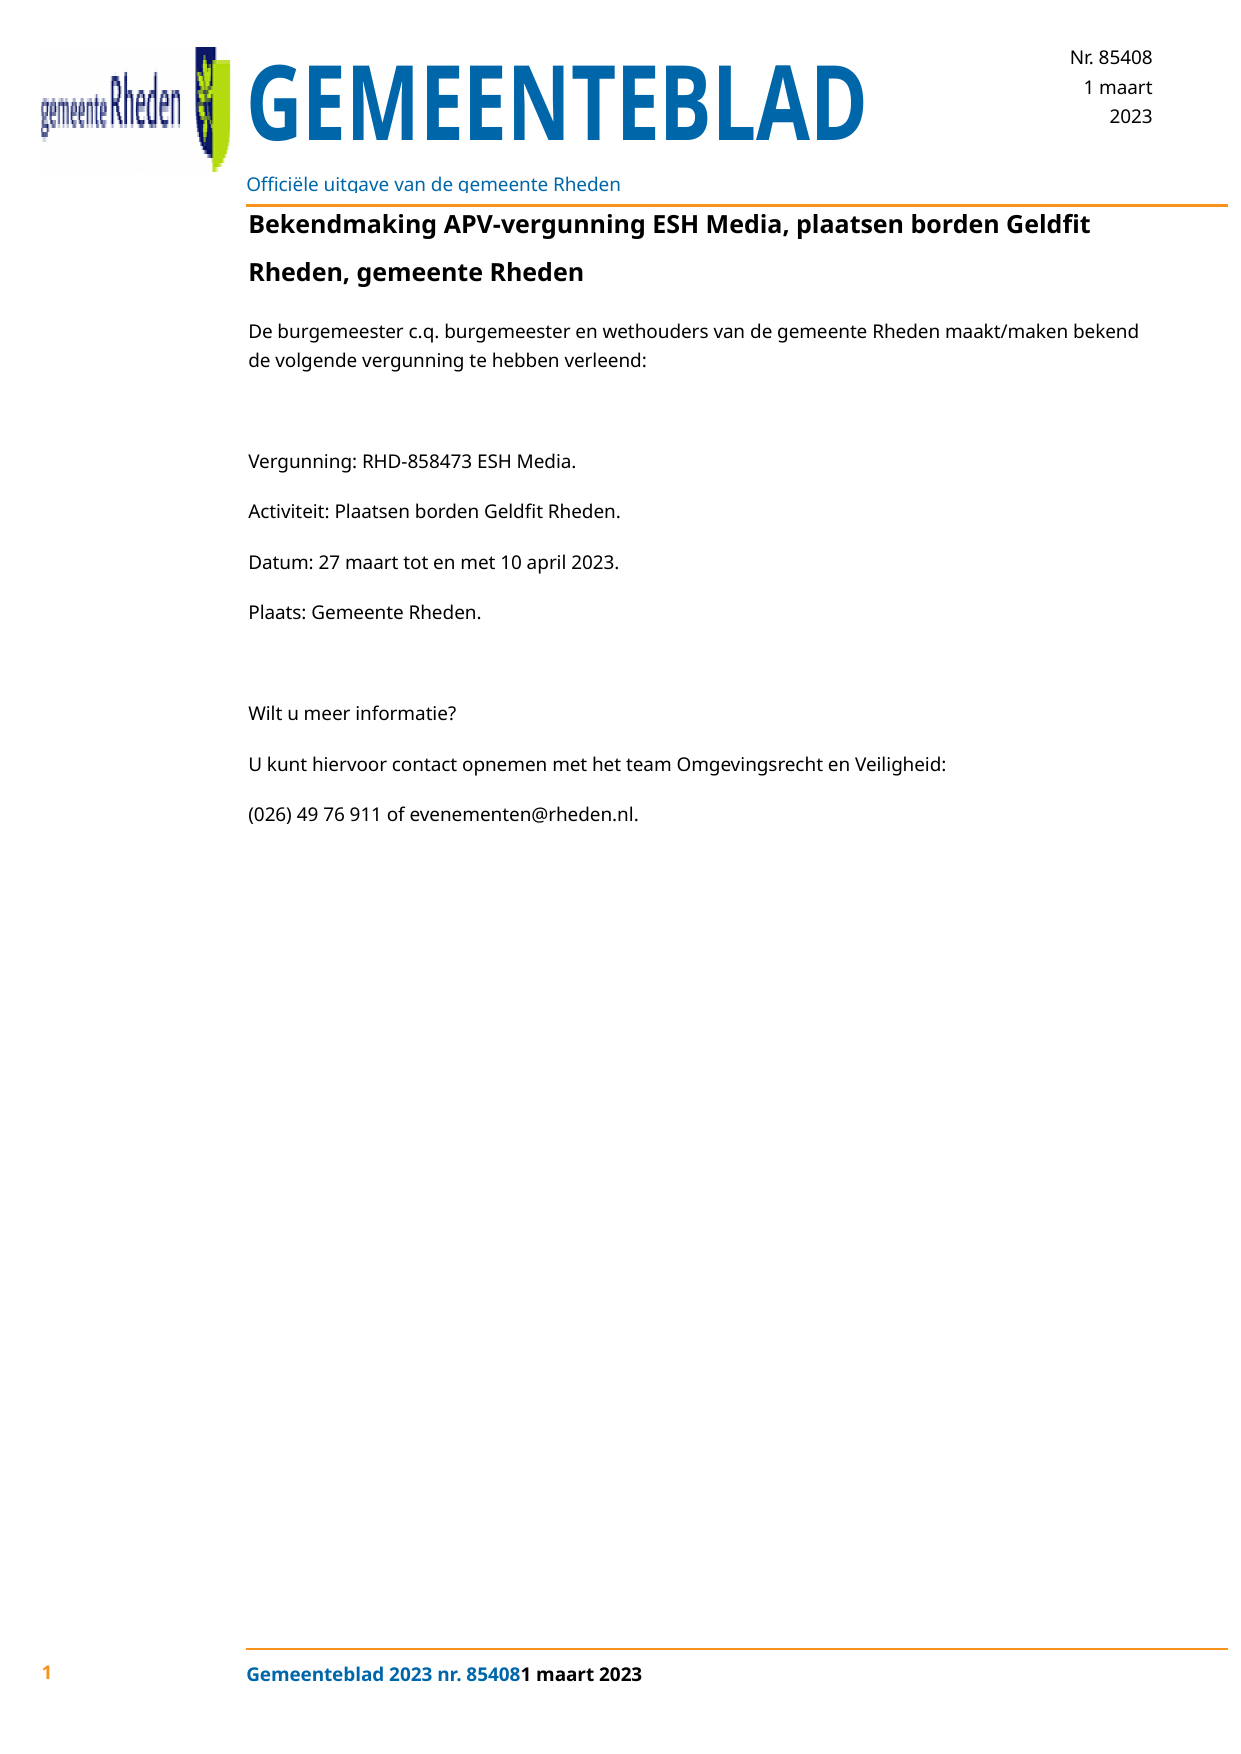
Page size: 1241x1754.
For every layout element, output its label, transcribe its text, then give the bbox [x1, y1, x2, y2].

text Vergunning: RHD-858473 ESH Media. [248, 448, 1152, 474]
picture [41, 47, 231, 172]
text De burgemeester c.q. burgemeester en wethouders van de gemeente Rheden maakt/maken bekend de volgende vergunning te hebben verleend: [248, 318, 1152, 373]
text Wilt u meer informatie? [248, 700, 1152, 726]
text U kunt hiervoor contact opnemen met het team Omgevingsrecht en Veiligheid: [248, 751, 1152, 777]
text Activiteit: Plaatsen borden Geldfit Rheden. [248, 499, 1152, 524]
text Datum: 27 maart tot en met 10 april 2023. [248, 549, 1152, 575]
text (026) 49 76 911 of evenementen@rheden.nl. [248, 801, 1152, 827]
text Bekendmaking APV-vergunning ESH Media, plaatsen borden Geldfit Rheden, gemeente Rheden [248, 207, 1152, 288]
text Plaats: Gemeente Rheden. [248, 599, 1152, 625]
